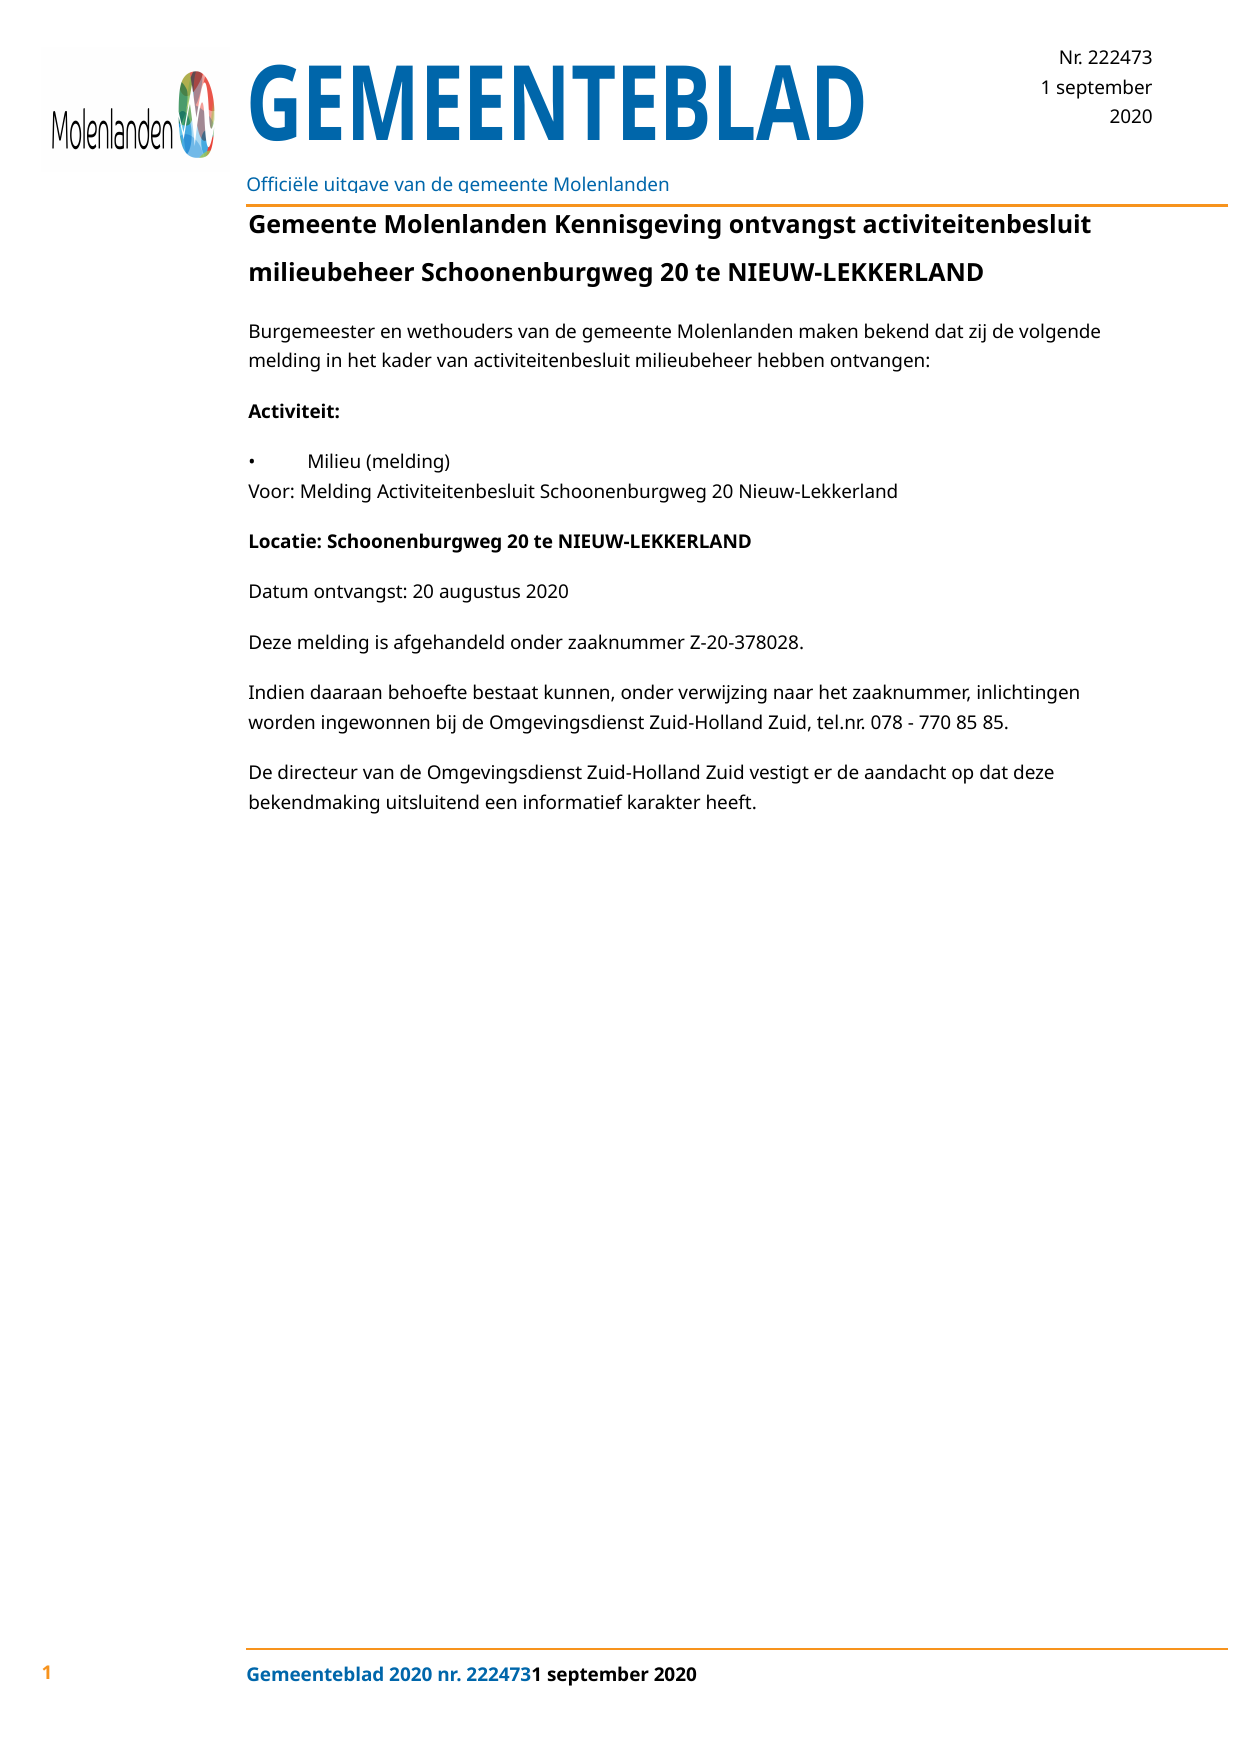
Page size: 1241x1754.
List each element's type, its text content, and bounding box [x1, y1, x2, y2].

text Deze melding is afgehandeld onder zaaknummer Z-20-378028. [248, 629, 1152, 655]
text Activiteit: [248, 398, 1152, 424]
text Gemeente Molenlanden Kennisgeving ontvangst activiteitenbesluit milieubeheer Schoonenburgweg 20 te NIEUW-LEKKERLAND [248, 207, 1152, 288]
text Datum ontvangst: 20 augustus 2020 [248, 579, 1152, 604]
picture [41, 47, 231, 172]
text Indien daaraan behoefte bestaat kunnen, onder verwijzing naar het zaaknummer, inlichtingen worden ingewonnen bij de Omgevingsdienst Zuid-Holland Zuid, tel.nr. 078 - 770 85 85. [248, 679, 1152, 735]
text De directeur van de Omgevingsdienst Zuid-Holland Zuid vestigt er de aandacht op dat deze bekendmaking uitsluitend een informatief karakter heeft. [248, 759, 1152, 815]
text Burgemeester en wethouders van de gemeente Molenlanden maken bekend dat zij de volgende melding in het kader van activiteitenbesluit milieubeheer hebben ontvangen: [248, 318, 1152, 373]
text Voor: Melding Activiteitenbesluit Schoonenburgweg 20 Nieuw-Lekkerland [248, 478, 1152, 504]
list Milieu (melding) [248, 448, 1152, 474]
text Locatie: Schoonenburgweg 20 te NIEUW-LEKKERLAND [248, 528, 1152, 554]
